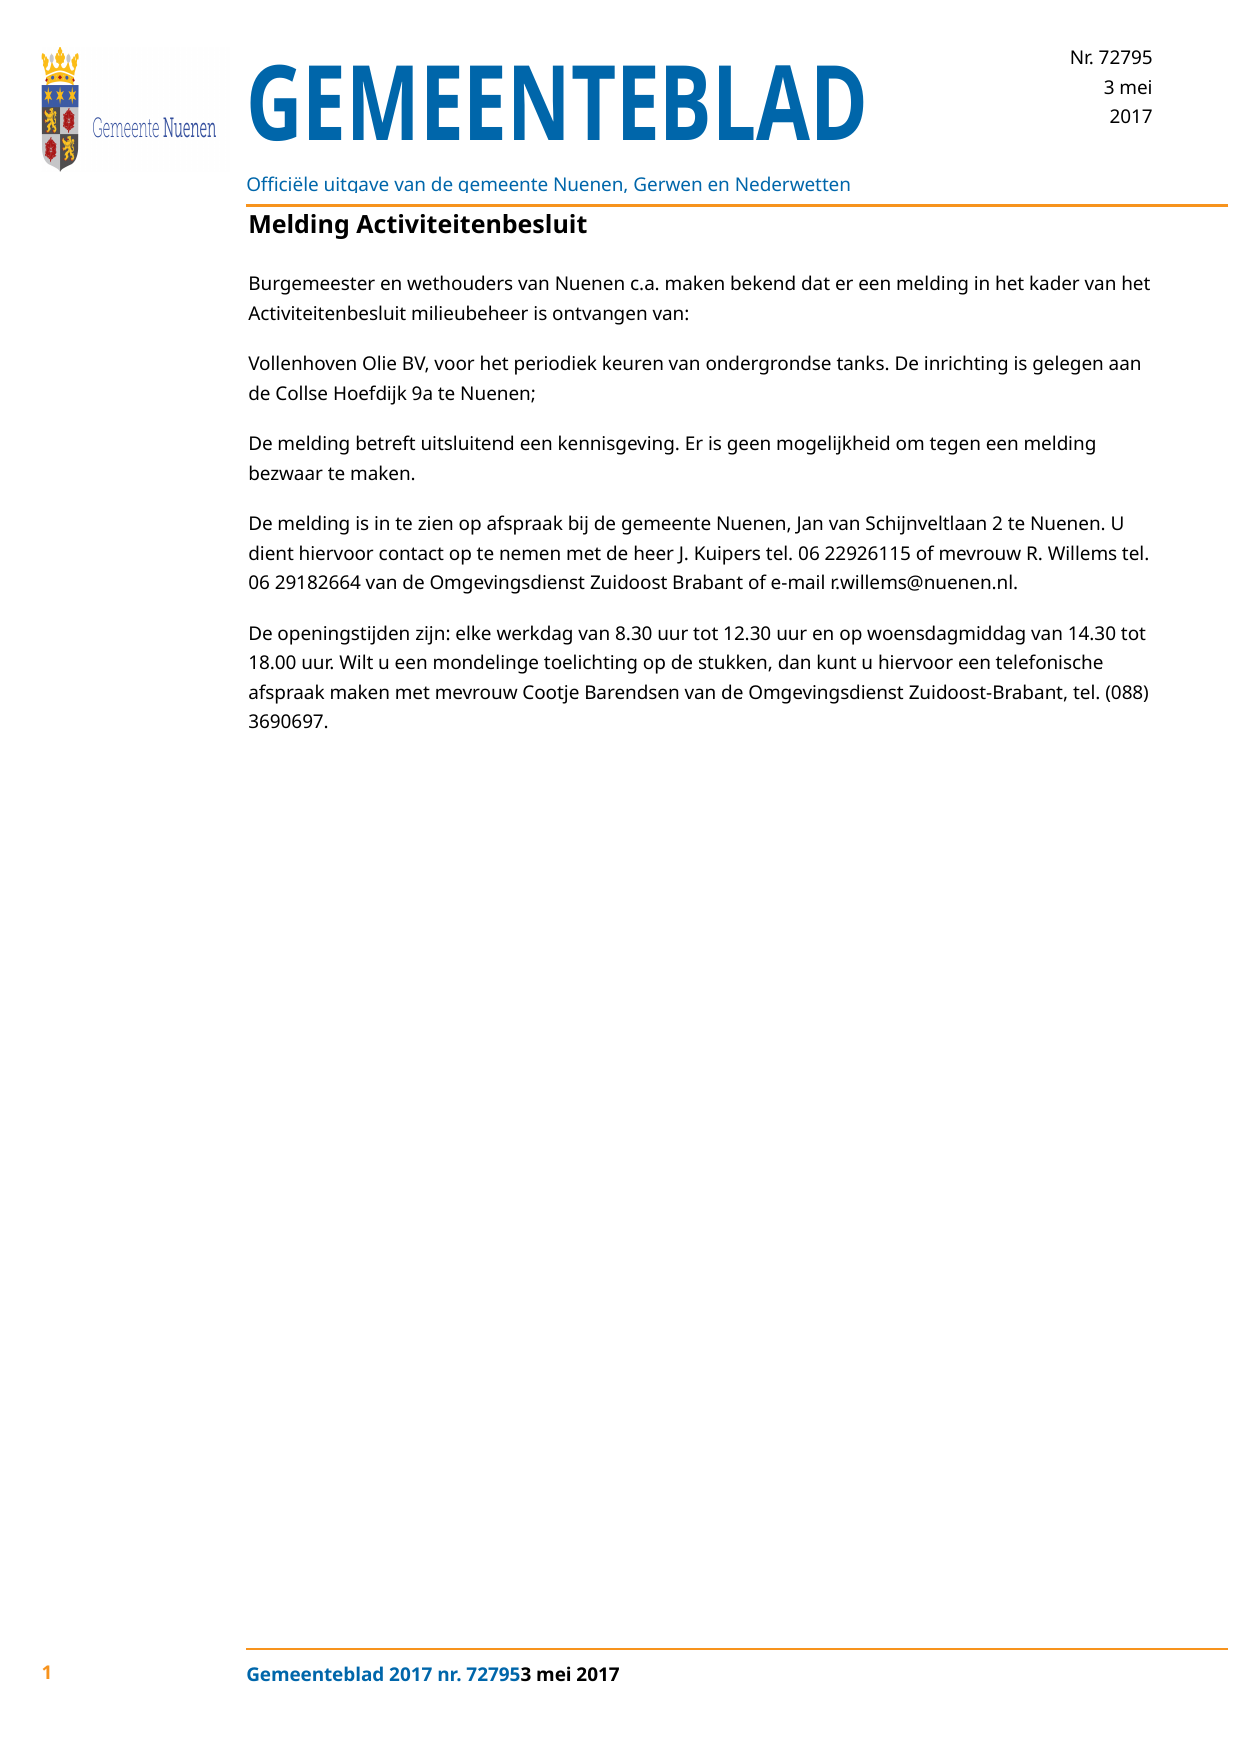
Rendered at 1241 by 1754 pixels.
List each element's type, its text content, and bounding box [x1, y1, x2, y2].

text De openingstijden zijn: elke werkdag van 8.30 uur tot 12.30 uur en op woensdagmiddag van 14.30 tot 18.00 uur. Wilt u een mondelinge toelichting op de stukken, dan kunt u hiervoor een telefonische afspraak maken met mevrouw Cootje Barendsen van de Omgevingsdienst Zuidoost-Brabant, tel. (088) 3690697. [248, 620, 1152, 734]
picture [41, 47, 231, 172]
text Burgemeester en wethouders van Nuenen c.a. maken bekend dat er een melding in het kader van het Activiteitenbesluit milieubeheer is ontvangen van: [248, 270, 1152, 326]
text De melding is in te zien op afspraak bij de gemeente Nuenen, Jan van Schijnveltlaan 2 te Nuenen. U dient hiervoor contact op te nemen met de heer J. Kuipers tel. 06 22926115 of mevrouw R. Willems tel. 06 29182664 van de Omgevingsdienst Zuidoost Brabant of e-mail r.willems@nuenen.nl. [248, 510, 1152, 595]
text Melding Activiteitenbesluit [248, 207, 1152, 241]
text Vollenhoven Olie BV, voor het periodiek keuren van ondergrondse tanks. De inrichting is gelegen aan de Collse Hoefdijk 9a te Nuenen; [248, 350, 1152, 406]
text De melding betreft uitsluitend een kennisgeving. Er is geen mogelijkheid om tegen een melding bezwaar te maken. [248, 430, 1152, 486]
